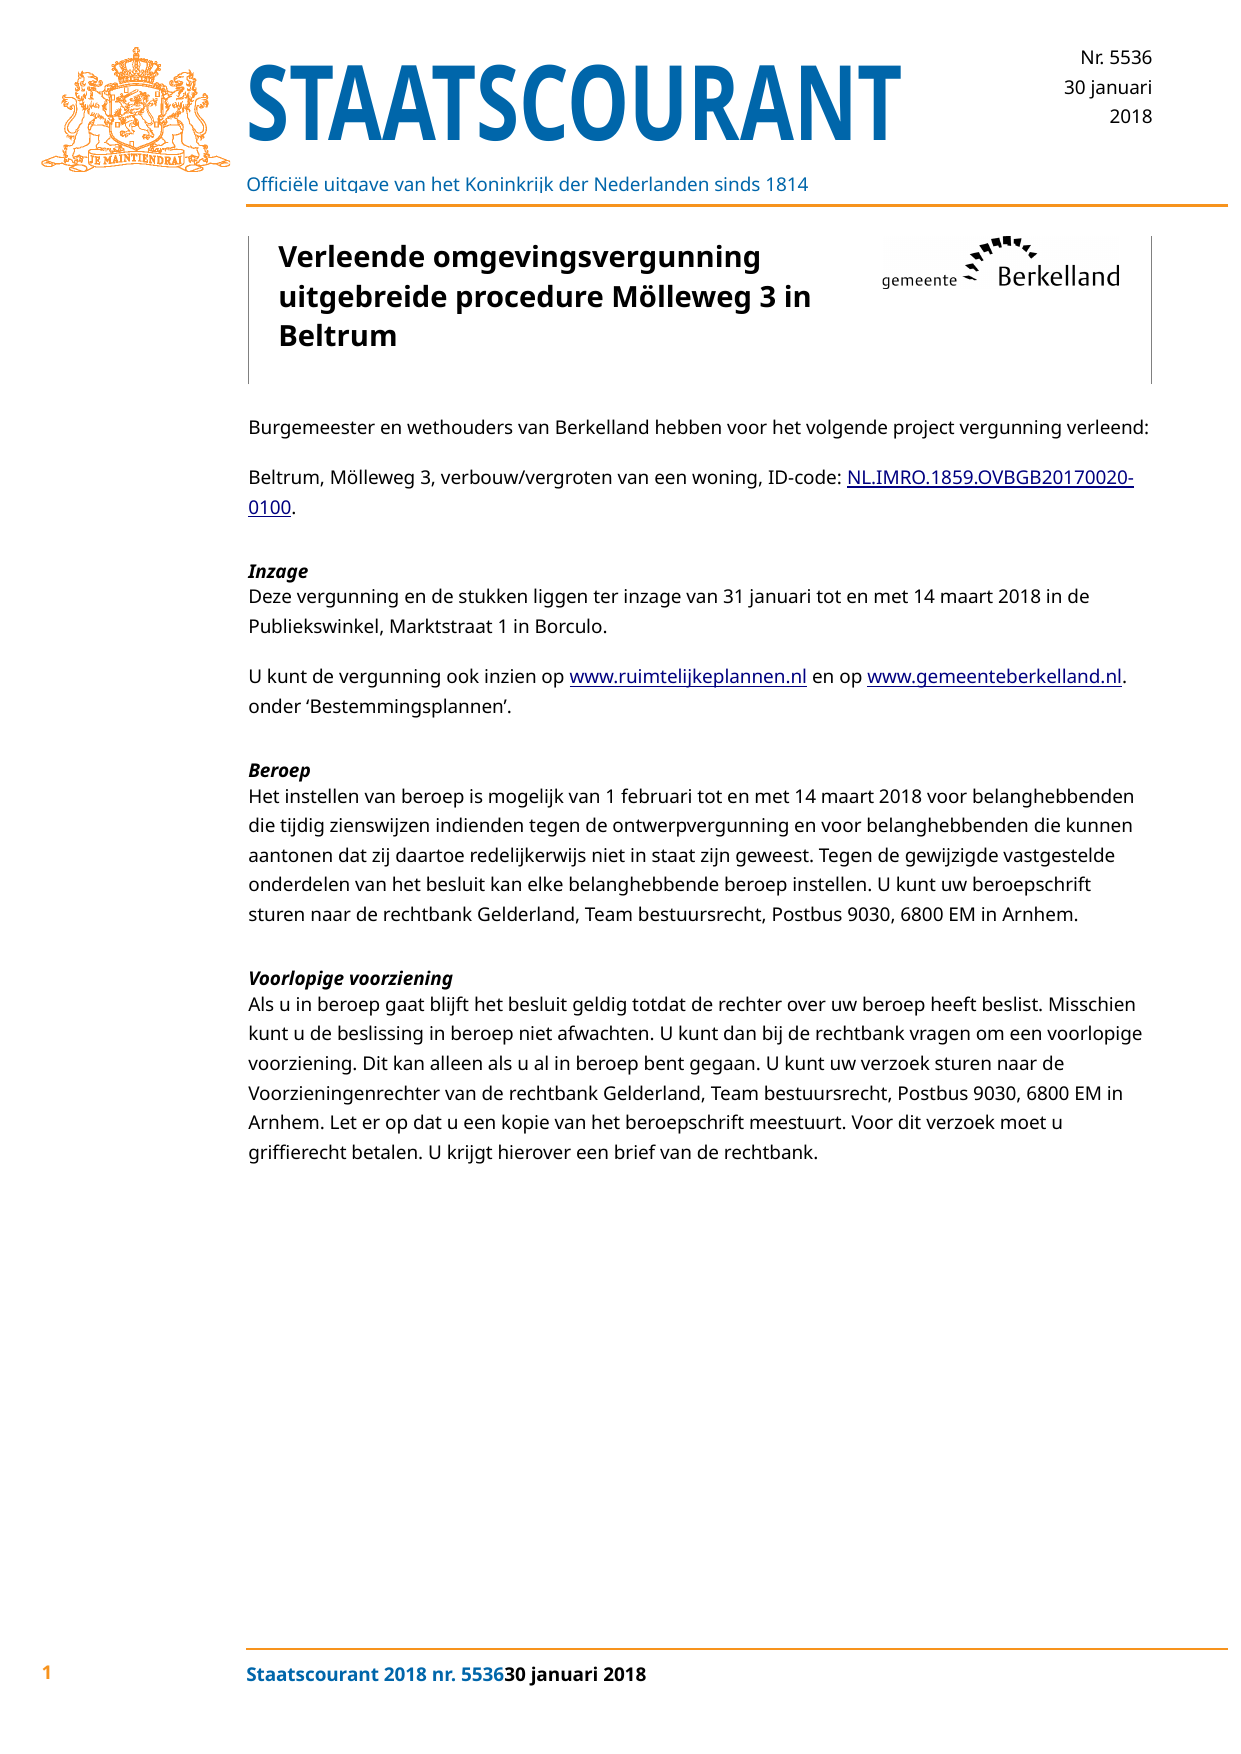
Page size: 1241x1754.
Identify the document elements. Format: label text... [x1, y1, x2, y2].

text Beroep [248, 757, 1152, 783]
text Voorlopige voorziening [248, 965, 1152, 991]
text Als u in beroep gaat blijft het besluit geldig totdat de rechter over uw beroep heeft beslist. Misschien kunt u de beslissing in beroep niet afwachten. U kunt dan bij de rechtbank vragen om een voorlopige voorziening. Dit kan alleen als u al in beroep bent gegaan. U kunt uw verzoek sturen naar de Voorzieningenrechter van de rechtbank Gelderland, Team bestuursrecht, Postbus 9030, 6800 EM in Arnhem. Let er op dat u een kopie van het beroepschrift meestuurt. Voor dit verzoek moet u griffierecht betalen. U krijgt hierover een brief van de rechtbank. [248, 991, 1152, 1164]
text Deze vergunning en de stukken liggen ter inzage van 31 januari tot en met 14 maart 2018 in de Publiekswinkel, Marktstraat 1 in Borculo. [248, 584, 1152, 639]
text Beltrum, Mölleweg 3, verbouw/vergroten van een woning, ID-code: NL.IMRO.1859.OVBGB20170020-0100. [248, 464, 1152, 520]
picture [41, 47, 231, 172]
picture [882, 236, 1119, 289]
text Inzage [248, 558, 1152, 584]
text U kunt de vergunning ook inzien op www.ruimtelijkeplannen.nl en op www.gemeenteberkelland.nl. onder ‘Bestemmingsplannen’. [248, 664, 1152, 719]
table_header [850, 236, 1151, 384]
text Burgemeester en wethouders van Berkelland hebben voor het volgende project vergunning verleend: [248, 414, 1152, 440]
table_header Verleende omgevingsvergunning uitgebreide procedure Mölleweg 3 in Beltrum [249, 236, 850, 384]
text Het instellen van beroep is mogelijk van 1 februari tot en met 14 maart 2018 voor belanghebbenden die tijdig zienswijzen indienden tegen de ontwerpvergunning en voor belanghebbenden die kunnen aantonen dat zij daartoe redelijkerwijs niet in staat zijn geweest. Tegen de gewijzigde vastgestelde onderdelen van het besluit kan elke belanghebbende beroep instellen. U kunt uw beroepschrift sturen naar de rechtbank Gelderland, Team bestuursrecht, Postbus 9030, 6800 EM in Arnhem. [248, 783, 1152, 927]
